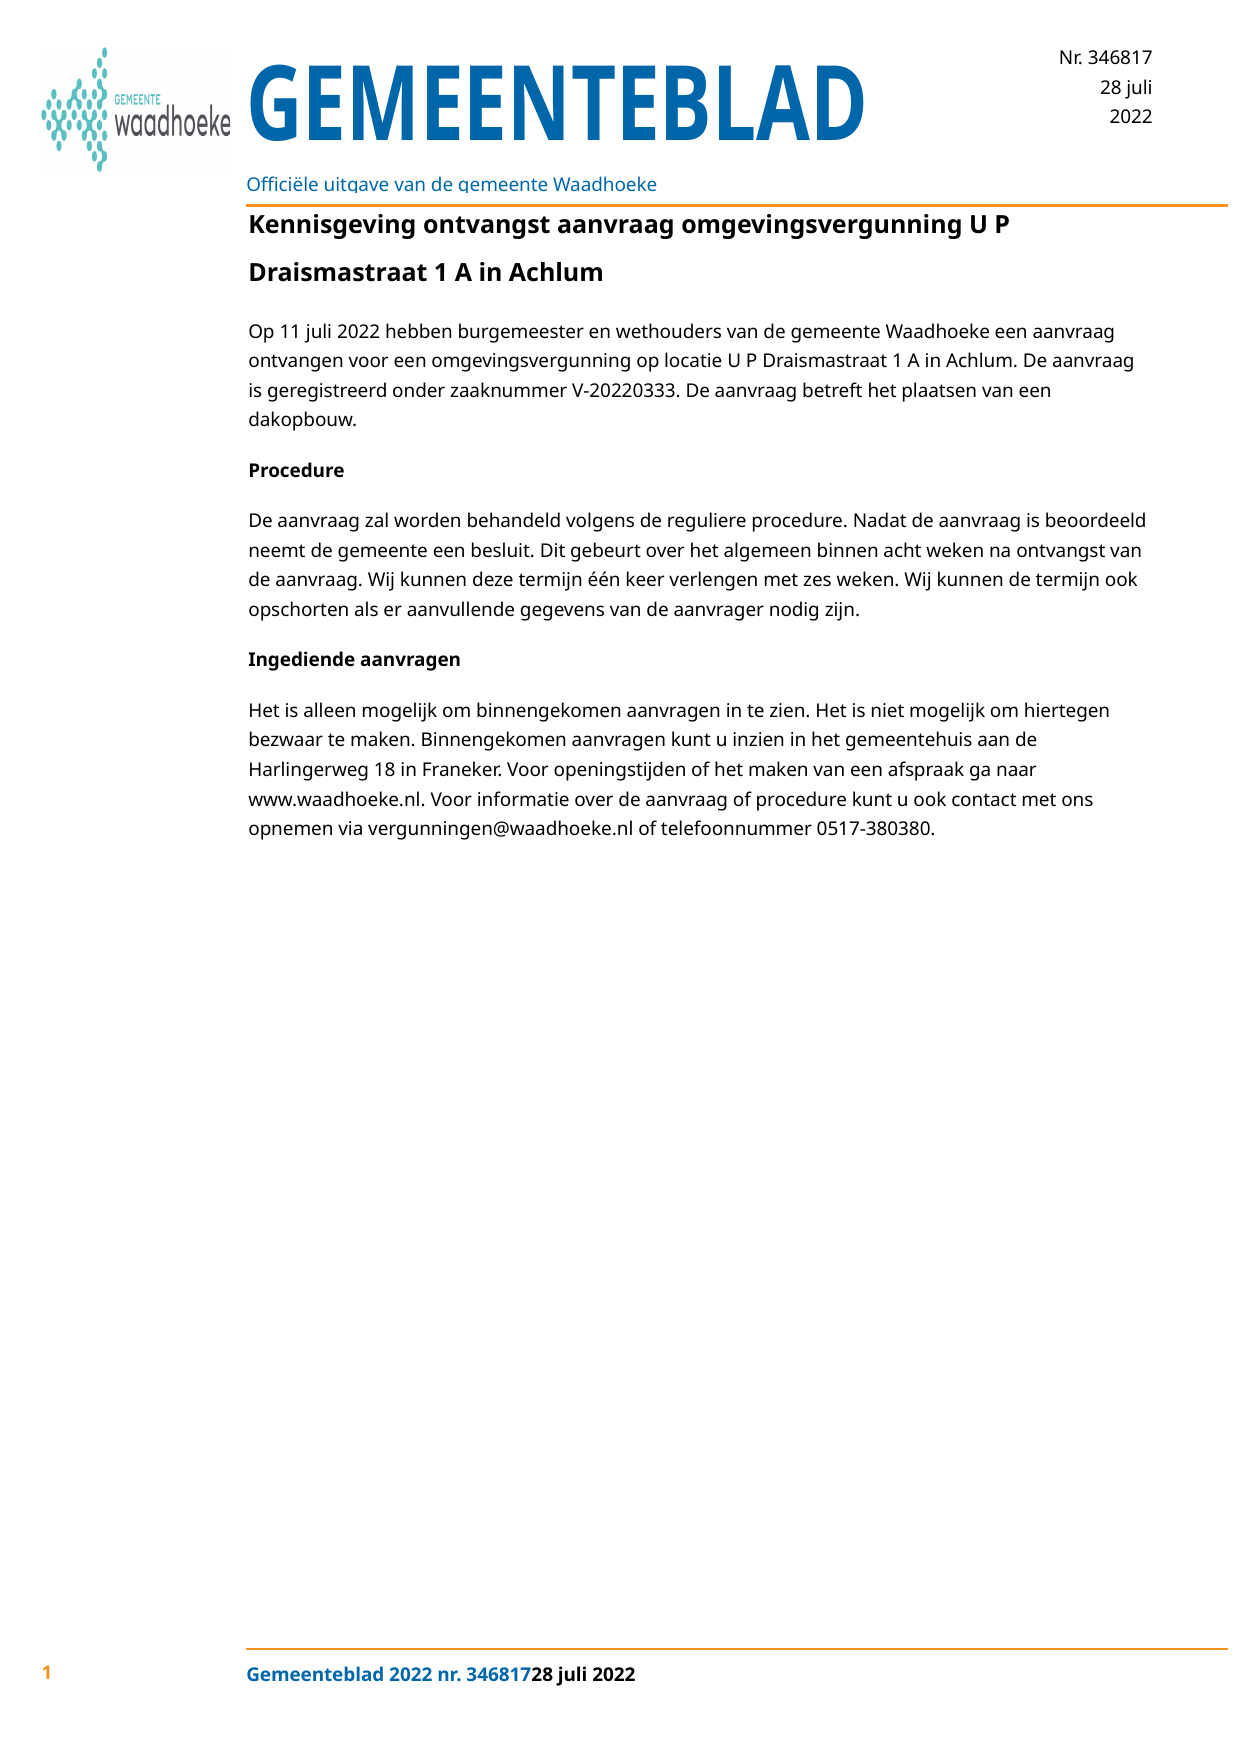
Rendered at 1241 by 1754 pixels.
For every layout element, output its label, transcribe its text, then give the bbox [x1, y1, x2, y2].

text De aanvraag zal worden behandeld volgens de reguliere procedure. Nadat de aanvraag is beoordeeld neemt de gemeente een besluit. Dit gebeurt over het algemeen binnen acht weken na ontvangst van de aanvraag. Wij kunnen deze termijn één keer verlengen met zes weken. Wij kunnen de termijn ook opschorten als er aanvullende gegevens van de aanvrager nodig zijn. [248, 507, 1152, 622]
text Het is alleen mogelijk om binnengekomen aanvragen in te zien. Het is niet mogelijk om hiertegen bezwaar te maken. Binnengekomen aanvragen kunt u inzien in het gemeentehuis aan de Harlingerweg 18 in Franeker. Voor openingstijden of het maken van een afspraak ga naar www.waadhoeke.nl. Voor informatie over de aanvraag of procedure kunt u ook contact met ons opnemen via vergunningen@waadhoeke.nl of telefoonnummer 0517-380380. [248, 697, 1152, 841]
text Procedure [248, 457, 1152, 483]
text Kennisgeving ontvangst aanvraag omgevingsvergunning U P Draismastraat 1 A in Achlum [248, 207, 1152, 288]
picture [41, 47, 231, 172]
text Ingediende aanvragen [248, 647, 1152, 672]
text Op 11 juli 2022 hebben burgemeester en wethouders van de gemeente Waadhoeke een aanvraag ontvangen voor een omgevingsvergunning op locatie U P Draismastraat 1 A in Achlum. De aanvraag is geregistreerd onder zaaknummer V-20220333. De aanvraag betreft het plaatsen van een dakopbouw. [248, 318, 1152, 432]
